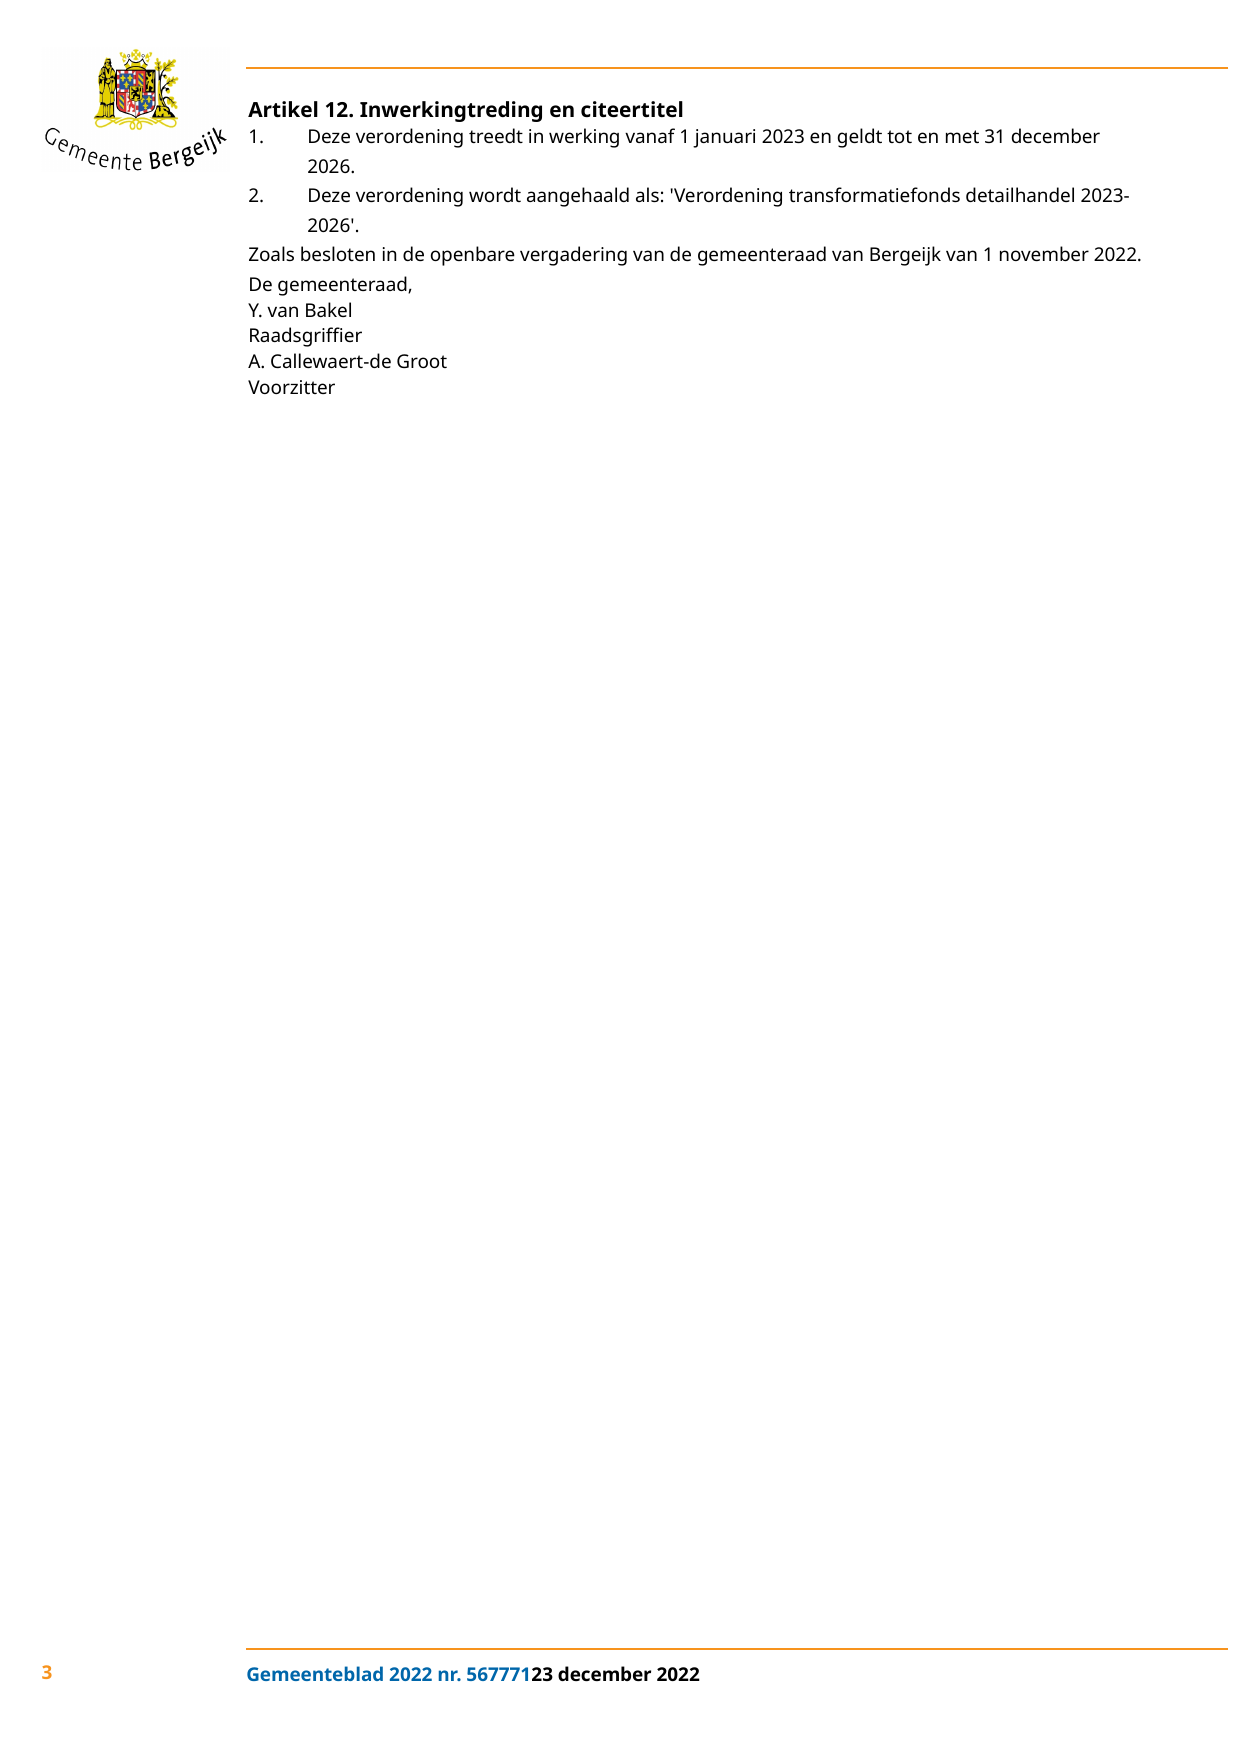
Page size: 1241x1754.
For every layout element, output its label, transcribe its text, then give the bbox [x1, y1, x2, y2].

text Voorzitter [248, 374, 1152, 400]
text Y. van Bakel [248, 297, 1152, 323]
list Deze verordening wordt aangehaald als: 'Verordening transformatiefonds detailhandel 2023-2026'. [248, 182, 1152, 238]
text A. Callewaert-de Groot [248, 348, 1152, 374]
text Zoals besloten in de openbare vergadering van de gemeenteraad van Bergeijk van 1 november 2022. [248, 242, 1152, 267]
text Raadsgriffier [248, 323, 1152, 348]
text Artikel 12. Inwerkingtreding en citeertitel [248, 95, 1152, 123]
list Deze verordening treedt in werking vanaf 1 januari 2023 en geldt tot en met 31 december 2026. [248, 123, 1152, 178]
text De gemeenteraad, [248, 271, 1152, 297]
picture [41, 47, 231, 172]
